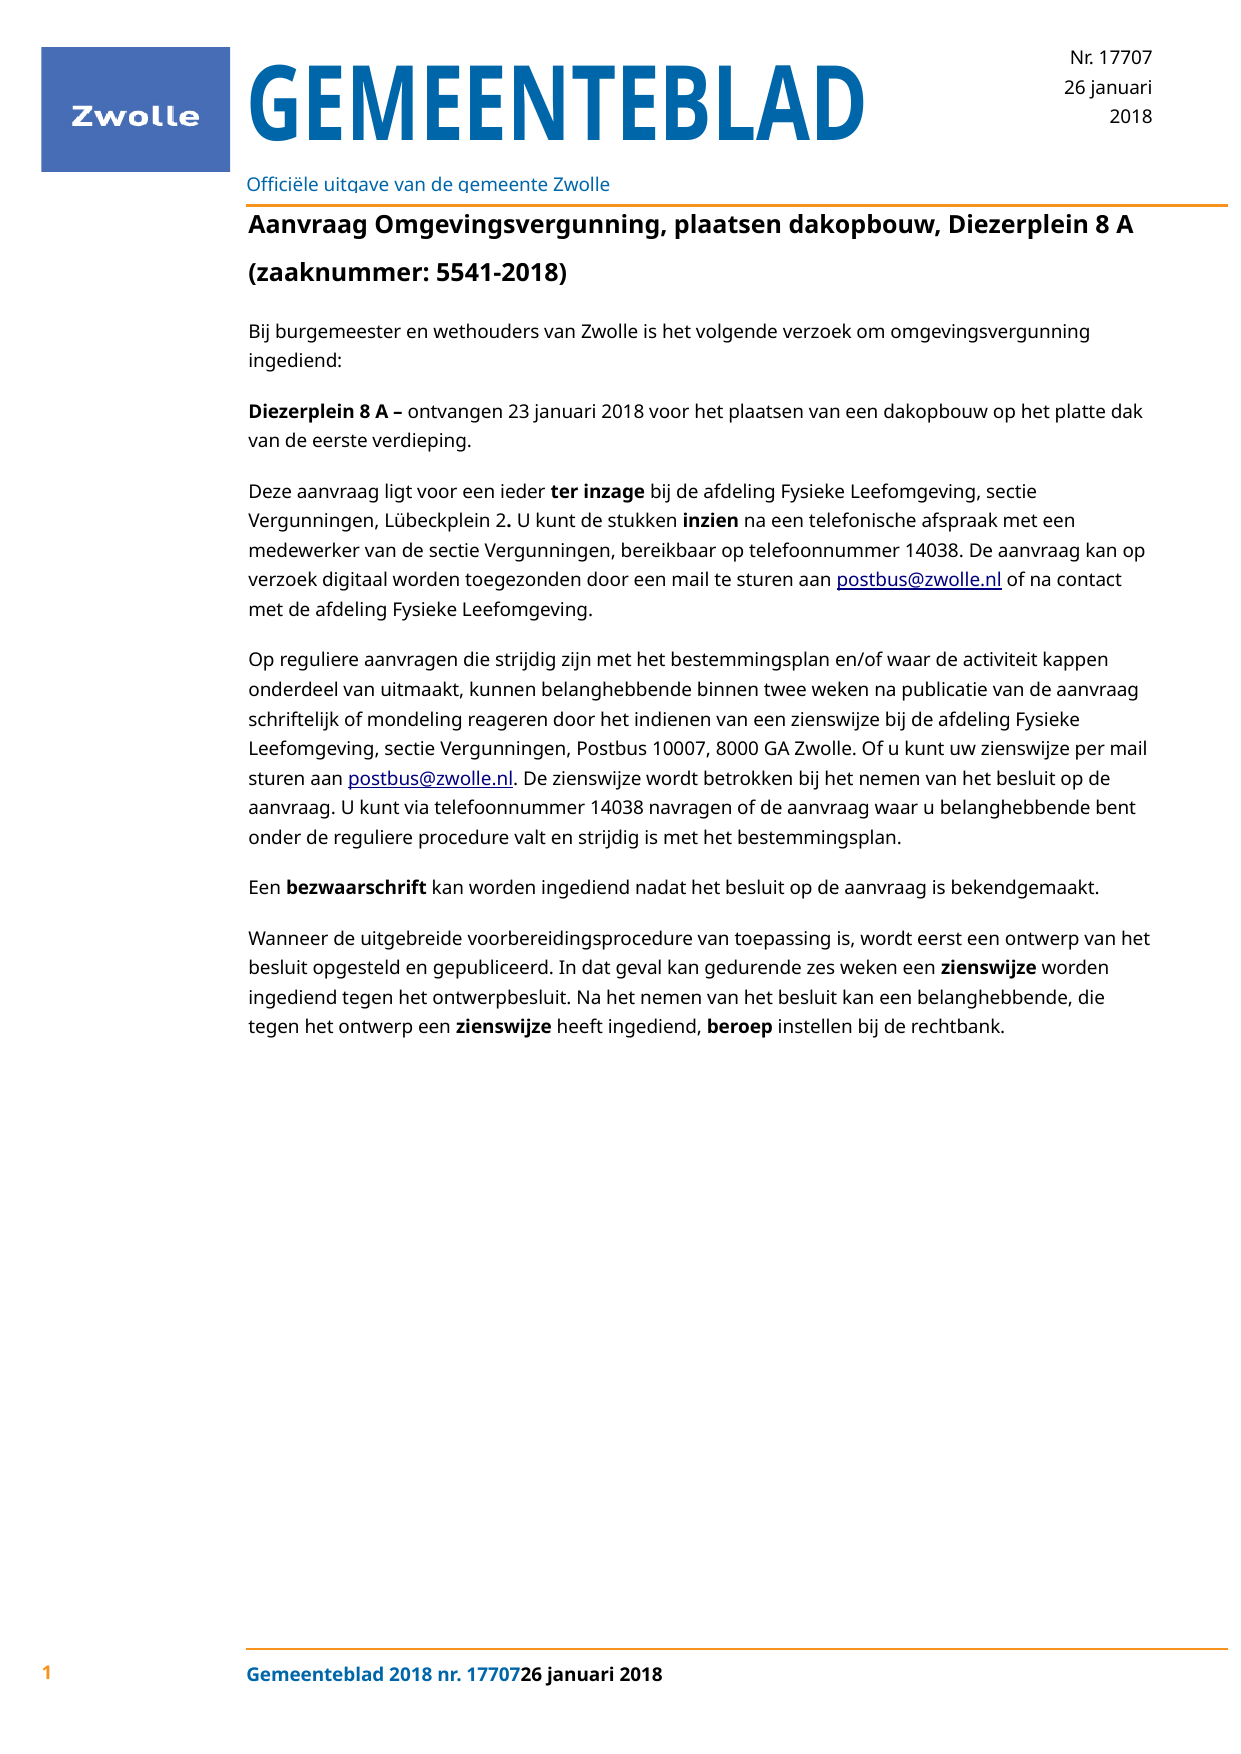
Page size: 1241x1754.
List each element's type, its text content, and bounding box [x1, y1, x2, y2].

text Aanvraag Omgevingsvergunning, plaatsen dakopbouw, Diezerplein 8 A (zaaknummer: 5541-2018) [248, 207, 1152, 288]
text Deze aanvraag ligt voor een ieder ter inzage bij de afdeling Fysieke Leefomgeving, sectie Vergunningen, Lübeckplein 2. U kunt de stukken inzien na een telefonische afspraak met een medewerker van de sectie Vergunningen, bereikbaar op telefoonnummer 14038. De aanvraag kan op verzoek digitaal worden toegezonden door een mail te sturen aan postbus@zwolle.nl of na contact met de afdeling Fysieke Leefomgeving. [248, 478, 1152, 622]
text Een bezwaarschrift kan worden ingediend nadat het besluit op de aanvraag is bekendgemaakt. [248, 874, 1152, 900]
text Bij burgemeester en wethouders van Zwolle is het volgende verzoek om omgevingsvergunning ingediend: [248, 318, 1152, 373]
picture [41, 47, 231, 172]
text Diezerplein 8 A – ontvangen 23 januari 2018 voor het plaatsen van een dakopbouw op het platte dak van de eerste verdieping. [248, 398, 1152, 453]
text Wanneer de uitgebreide voorbereidingsprocedure van toepassing is, wordt eerst een ontwerp van het besluit opgesteld en gepubliceerd. In dat geval kan gedurende zes weken een zienswijze worden ingediend tegen het ontwerpbesluit. Na het nemen van het besluit kan een belanghebbende, die tegen het ontwerp een zienswijze heeft ingediend, beroep instellen bij de rechtbank. [248, 925, 1152, 1039]
text Op reguliere aanvragen die strijdig zijn met het bestemmingsplan en/of waar de activiteit kappen onderdeel van uitmaakt, kunnen belanghebbende binnen twee weken na publicatie van de aanvraag schriftelijk of mondeling reageren door het indienen van een zienswijze bij de afdeling Fysieke Leefomgeving, sectie Vergunningen, Postbus 10007, 8000 GA Zwolle. Of u kunt uw zienswijze per mail sturen aan postbus@zwolle.nl. De zienswijze wordt betrokken bij het nemen van het besluit op de aanvraag. U kunt via telefoonnummer 14038 navragen of de aanvraag waar u belanghebbende bent onder de reguliere procedure valt en strijdig is met het bestemmingsplan. [248, 647, 1152, 850]
